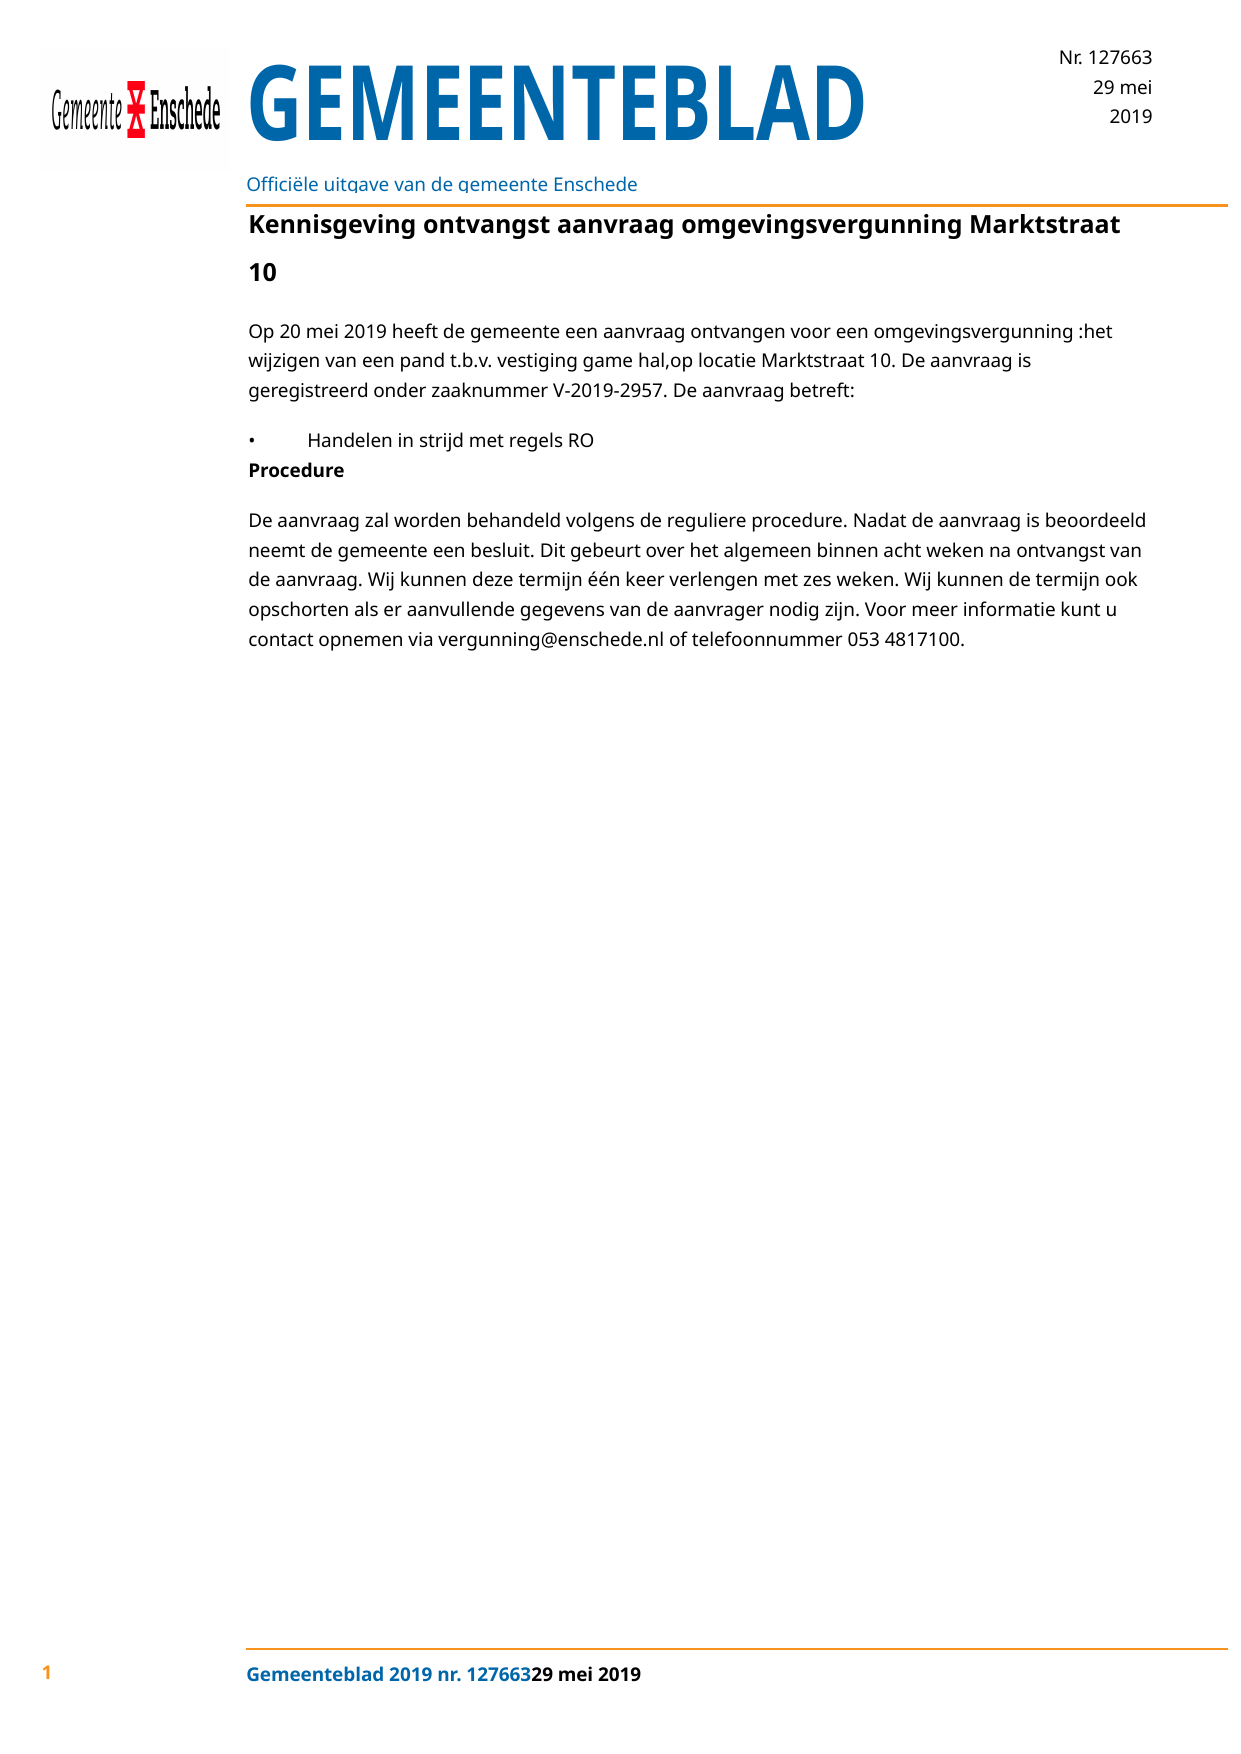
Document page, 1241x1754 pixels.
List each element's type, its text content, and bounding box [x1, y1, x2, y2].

text De aanvraag zal worden behandeld volgens de reguliere procedure. Nadat de aanvraag is beoordeeld neemt de gemeente een besluit. Dit gebeurt over het algemeen binnen acht weken na ontvangst van de aanvraag. Wij kunnen deze termijn één keer verlengen met zes weken. Wij kunnen de termijn ook opschorten als er aanvullende gegevens van de aanvrager nodig zijn. Voor meer informatie kunt u contact opnemen via vergunning@enschede.nl of telefoonnummer 053 4817100. [248, 507, 1152, 652]
picture [41, 47, 231, 172]
text Op 20 mei 2019 heeft de gemeente een aanvraag ontvangen voor een omgevingsvergunning :het wijzigen van een pand t.b.v. vestiging game hal,op locatie Marktstraat 10. De aanvraag is geregistreerd onder zaaknummer V-2019-2957. De aanvraag betreft: [248, 318, 1152, 403]
text Procedure [248, 457, 1152, 483]
text Kennisgeving ontvangst aanvraag omgevingsvergunning Marktstraat 10 [248, 207, 1152, 288]
list Handelen in strijd met regels RO [248, 427, 1152, 453]
